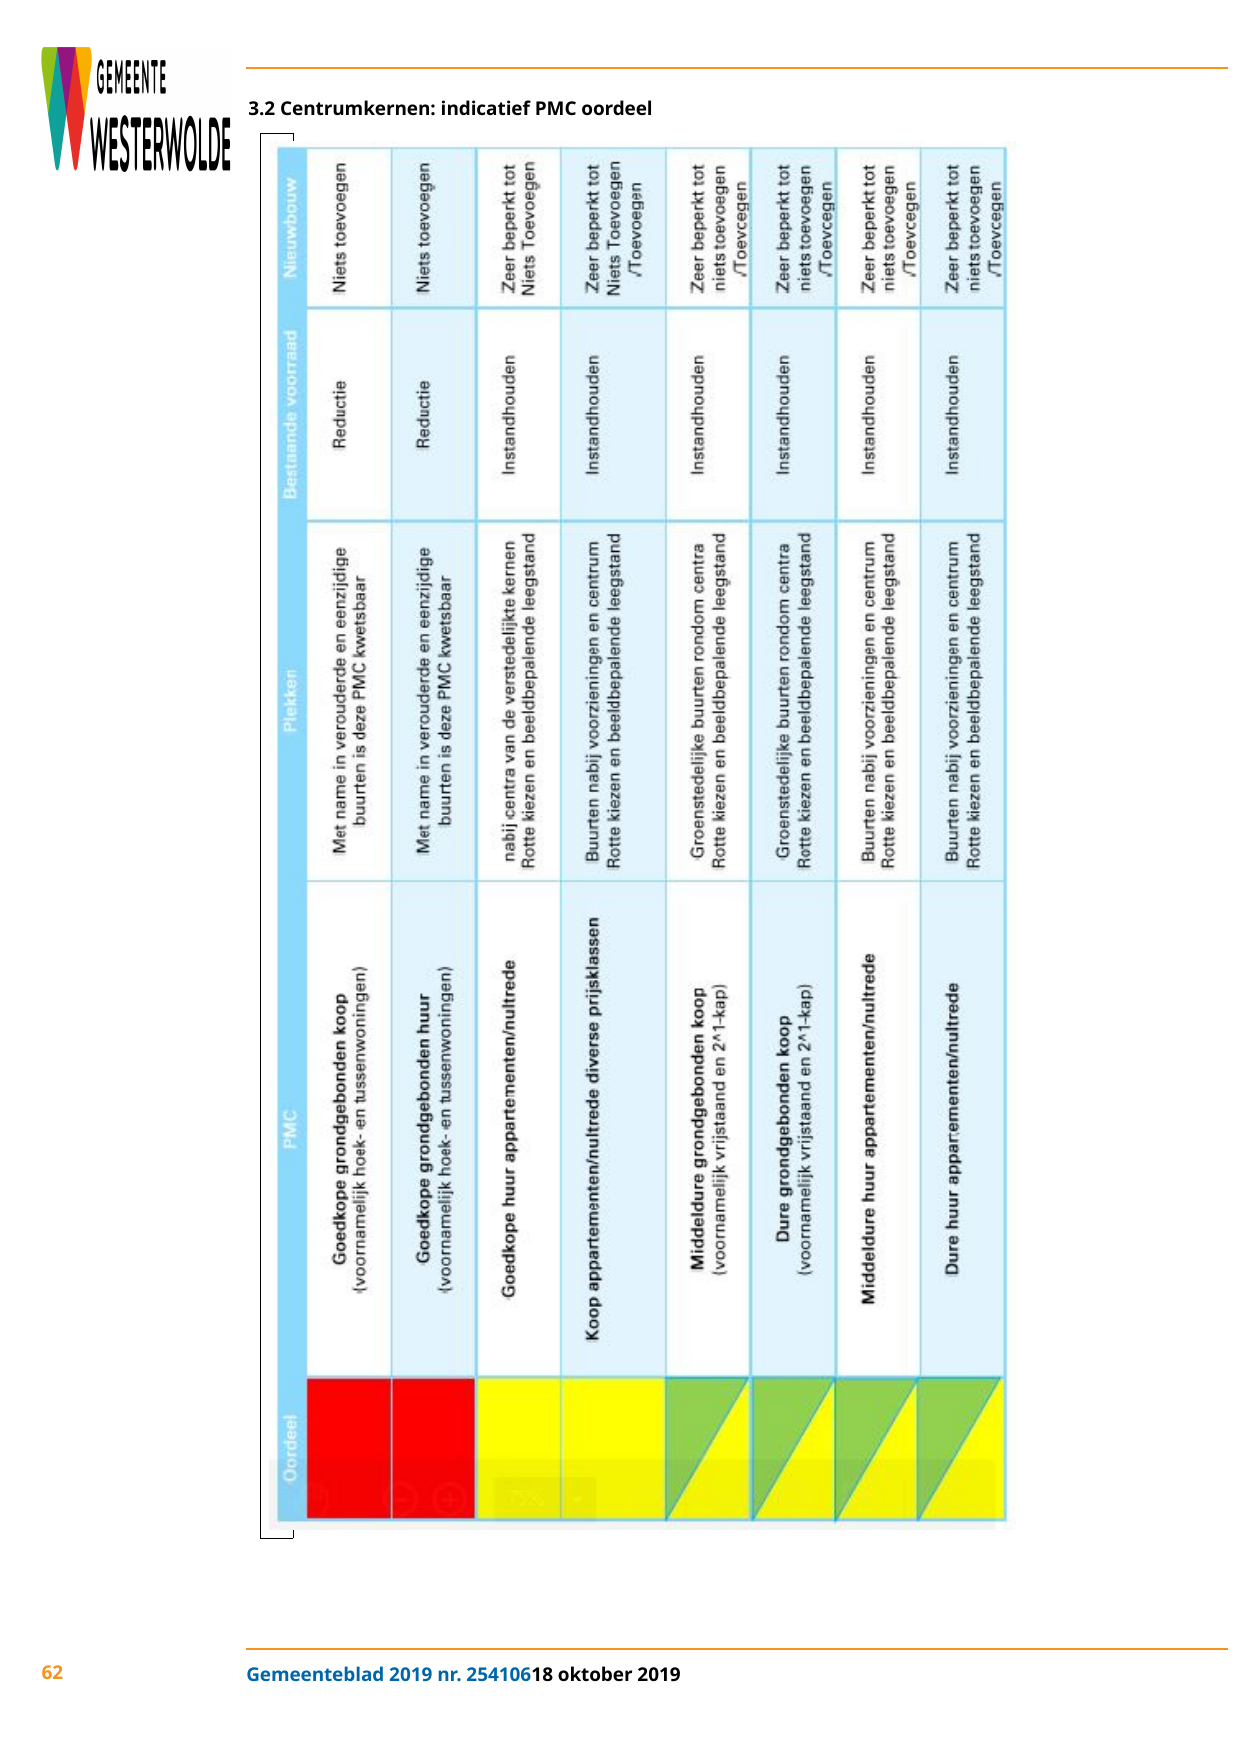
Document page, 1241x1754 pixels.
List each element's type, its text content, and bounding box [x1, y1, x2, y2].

picture [41, 47, 231, 172]
text 3.2 Centrumkernen: indicatief PMC oordeel [248, 95, 1152, 121]
picture [268, 141, 1017, 1530]
